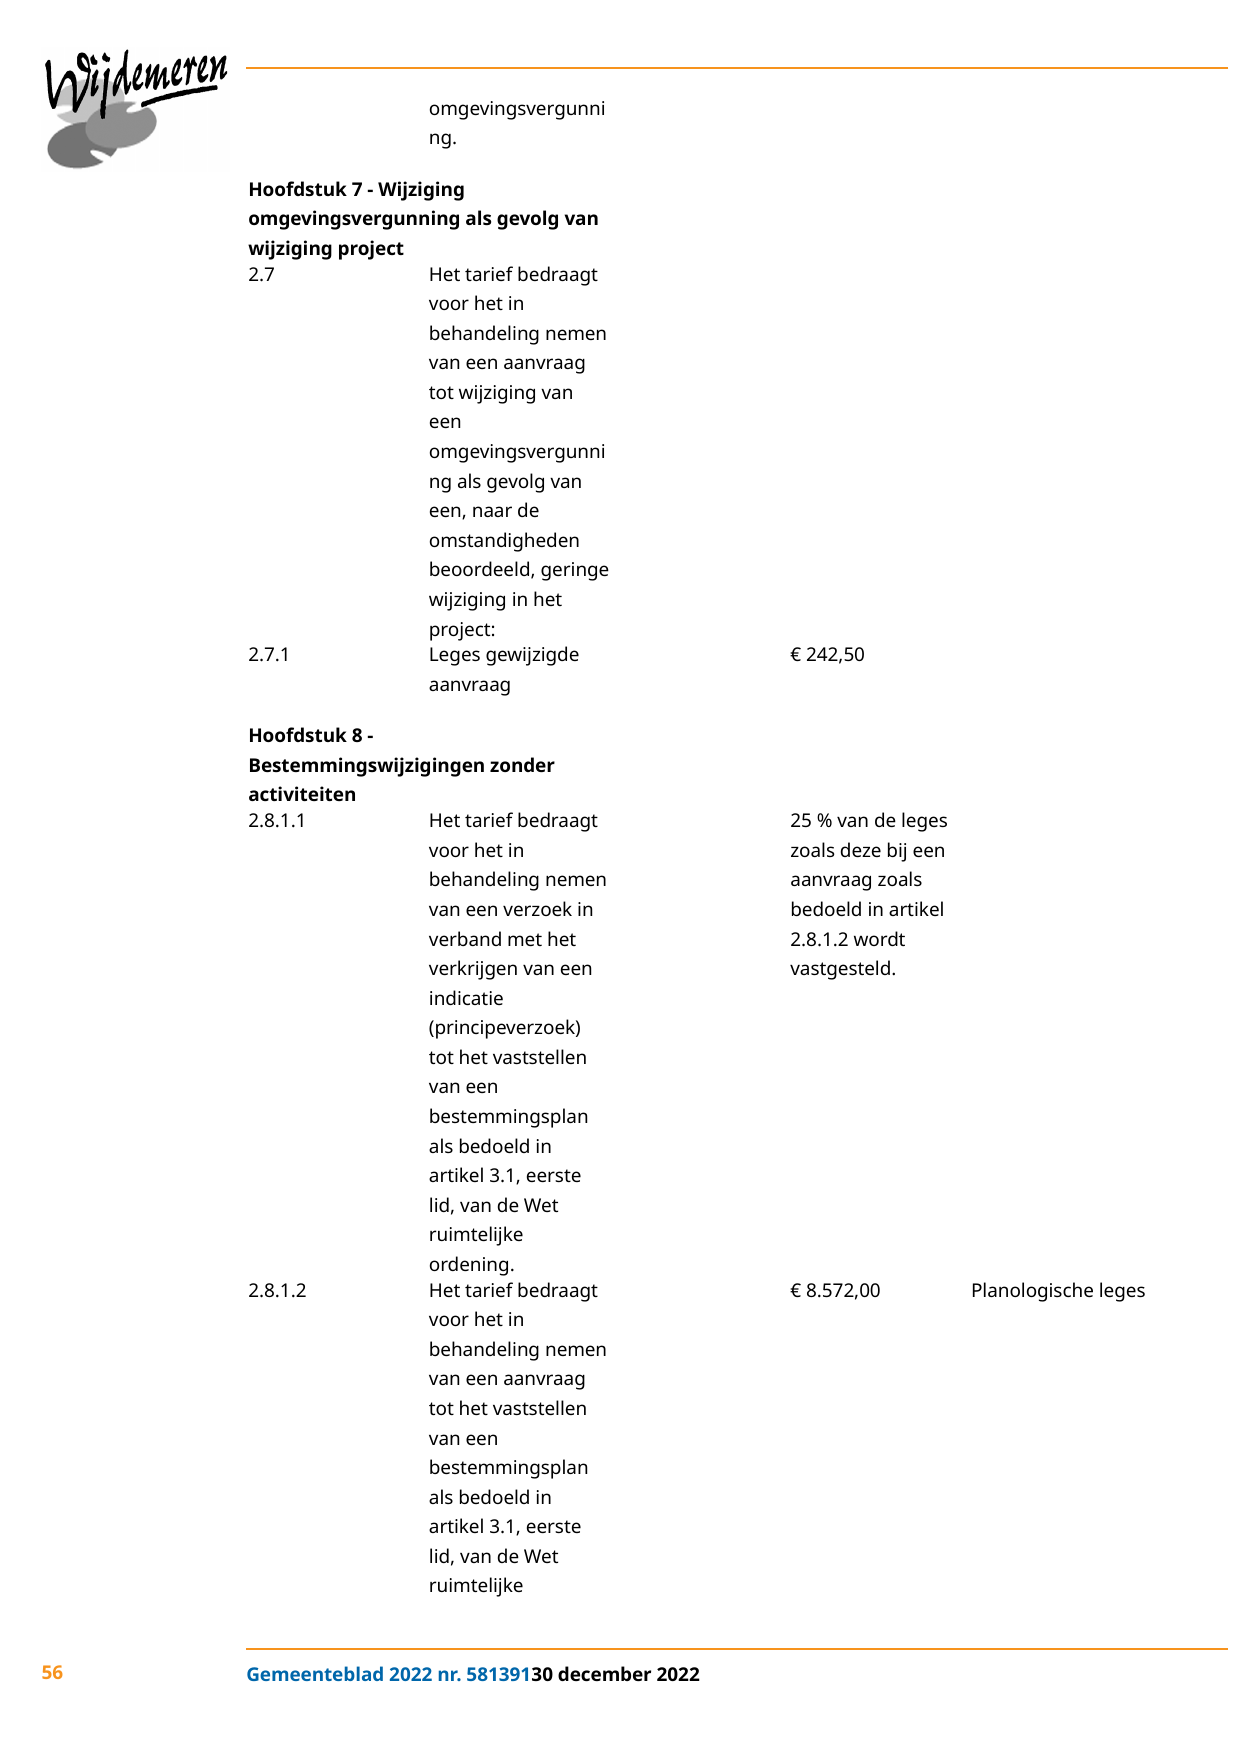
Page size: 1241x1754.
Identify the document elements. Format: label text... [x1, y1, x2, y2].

table_cell [609, 697, 790, 722]
table_cell [971, 723, 1152, 807]
table_cell € 8.572,00 [790, 1277, 971, 1598]
table_cell [609, 261, 790, 641]
table_cell [790, 176, 971, 261]
table_cell [248, 95, 429, 150]
table_cell [790, 723, 971, 807]
table_cell [429, 150, 609, 176]
table_cell [790, 95, 971, 150]
table_cell [609, 641, 790, 697]
table_cell Het tarief bedraagt voor het in behandeling nemen van een aanvraag tot het vaststellen van een bestemmingsplan als bedoeld in artikel 3.1, eerste lid, van de Wet ruimtelijke [429, 1277, 609, 1598]
table_cell 2.8.1.2 [248, 1277, 429, 1598]
table_cell € 242,50 [790, 641, 971, 697]
table_cell Het tarief bedraagt voor het in behandeling nemen van een aanvraag tot wijziging van een omgevingsvergunning als gevolg van een, naar de omstandigheden beoordeeld, geringe wijziging in het project: [429, 261, 609, 641]
table_cell 2.7.1 [248, 641, 429, 697]
table_cell [971, 697, 1152, 722]
picture [41, 47, 231, 172]
table_cell 2.8.1.1 [248, 808, 429, 1277]
table_cell [248, 697, 429, 722]
table_cell Hoofdstuk 8 - Bestemmingswijzigingen zonder activiteiten [248, 723, 609, 807]
table_cell [609, 150, 790, 176]
table_cell [609, 95, 790, 150]
table_cell [790, 150, 971, 176]
table_cell [790, 697, 971, 722]
table_cell [609, 1277, 790, 1598]
table_cell Hoofdstuk 7 - Wijziging omgevingsvergunning als gevolg van wijziging project [248, 176, 609, 261]
table_cell [971, 641, 1152, 697]
table_cell [429, 697, 609, 722]
table_cell [609, 176, 790, 261]
table_cell omgevingsvergunning. [429, 95, 609, 150]
table_cell 25 % van de leges zoals deze bij een aanvraag zoals bedoeld in artikel 2.8.1.2 wordt vastgesteld. [790, 808, 971, 1277]
table_cell 2.7 [248, 261, 429, 641]
table_cell [609, 723, 790, 807]
table_cell Planologische leges [971, 1277, 1152, 1598]
table_cell [971, 808, 1152, 1277]
table_cell [248, 150, 429, 176]
table_cell [790, 261, 971, 641]
table_cell [609, 808, 790, 1277]
table_cell [971, 95, 1152, 150]
table_cell [971, 261, 1152, 641]
table_cell [971, 176, 1152, 261]
table_cell Het tarief bedraagt voor het in behandeling nemen van een verzoek in verband met het verkrijgen van een indicatie (principeverzoek) tot het vaststellen van een bestemmingsplan als bedoeld in artikel 3.1, eerste lid, van de Wet ruimtelijke ordening. [429, 808, 609, 1277]
table_cell [971, 150, 1152, 176]
table_cell Leges gewijzigde aanvraag [429, 641, 609, 697]
